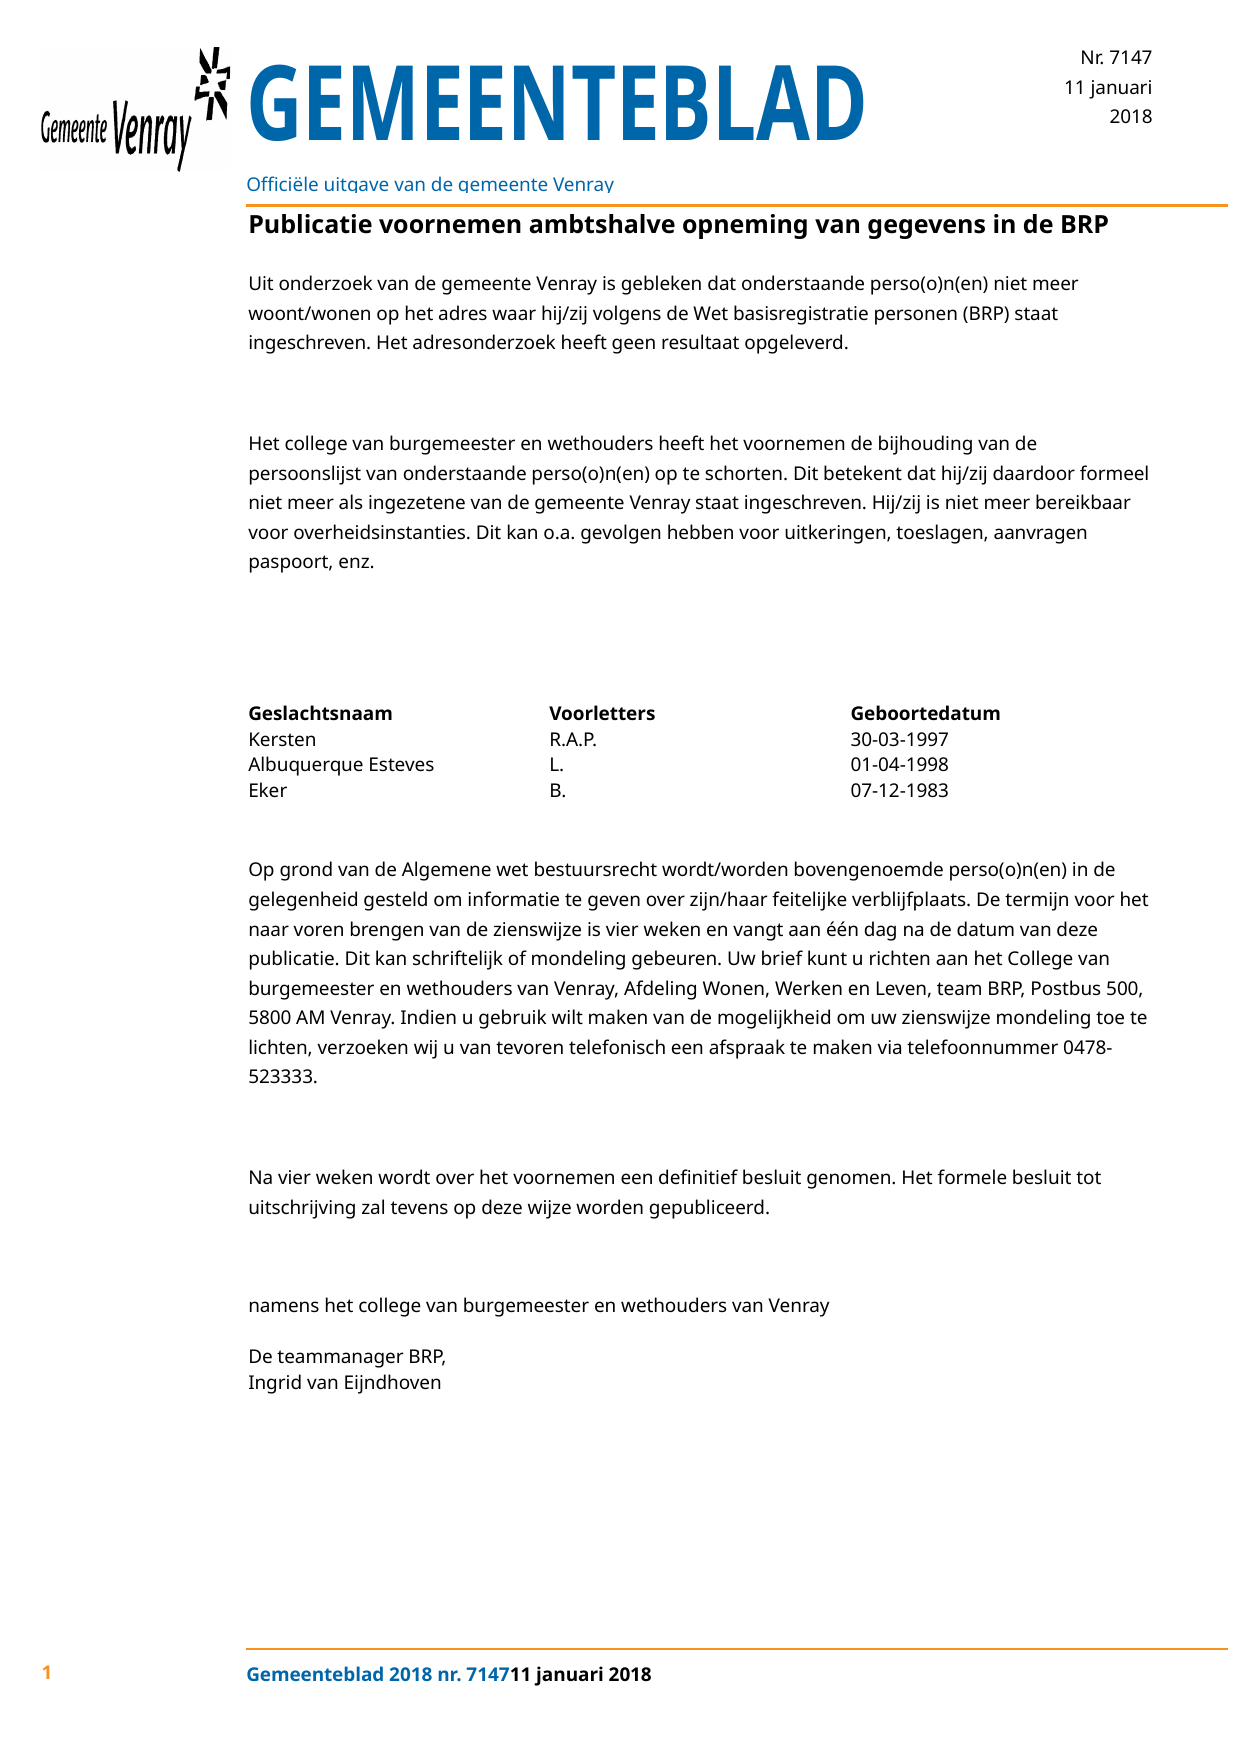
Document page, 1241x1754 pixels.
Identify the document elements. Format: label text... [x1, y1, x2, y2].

table_cell 07-12-1983 [850, 777, 1152, 803]
table_cell B. [549, 777, 850, 803]
table_cell Eker [248, 777, 549, 803]
text namens het college van burgemeester en wethouders van Venray [248, 1292, 1152, 1318]
table_cell 01-04-1998 [850, 751, 1152, 777]
table_header Geslachtsnaam [248, 700, 549, 726]
picture [41, 47, 231, 172]
text Ingrid van Eijndhoven [248, 1369, 1152, 1395]
text Na vier weken wordt over het voornemen een definitief besluit genomen. Het formele besluit tot uitschrijving zal tevens op deze wijze worden gepubliceerd. [248, 1164, 1152, 1220]
text De teammanager BRP, [248, 1344, 1152, 1369]
table_cell Kersten [248, 726, 549, 751]
table_cell R.A.P. [549, 726, 850, 751]
text Het college van burgemeester en wethouders heeft het voornemen de bijhouding van de persoonslijst van onderstaande perso(o)n(en) op te schorten. Dit betekent dat hij/zij daardoor formeel niet meer als ingezetene van de gemeente Venray staat ingeschreven. Hij/zij is niet meer bereikbaar voor overheidsinstanties. Dit kan o.a. gevolgen hebben voor uitkeringen, toeslagen, aanvragen paspoort, enz. [248, 430, 1152, 574]
text Publicatie voornemen ambtshalve opneming van gegevens in de BRP [248, 207, 1152, 241]
table_header Geboortedatum [850, 700, 1152, 726]
table_cell Albuquerque Esteves [248, 751, 549, 777]
text Uit onderzoek van de gemeente Venray is gebleken dat onderstaande perso(o)n(en) niet meer woont/wonen op het adres waar hij/zij volgens de Wet basisregistratie personen (BRP) staat ingeschreven. Het adresonderzoek heeft geen resultaat opgeleverd. [248, 270, 1152, 355]
table_header Voorletters [549, 700, 850, 726]
table_cell 30-03-1997 [850, 726, 1152, 751]
table_cell L. [549, 751, 850, 777]
text Op grond van de Algemene wet bestuursrecht wordt/worden bovengenoemde perso(o)n(en) in de gelegenheid gesteld om informatie te geven over zijn/haar feitelijke verblijfplaats. De termijn voor het naar voren brengen van de zienswijze is vier weken en vangt aan één dag na de datum van deze publicatie. Dit kan schriftelijk of mondeling gebeuren. Uw brief kunt u richten aan het College van burgemeester en wethouders van Venray, Afdeling Wonen, Werken en Leven, team BRP, Postbus 500, 5800 AM Venray. Indien u gebruik wilt maken van de mogelijkheid om uw zienswijze mondeling toe te lichten, verzoeken wij u van tevoren telefonisch een afspraak te maken via telefoonnummer 0478-523333. [248, 857, 1152, 1089]
